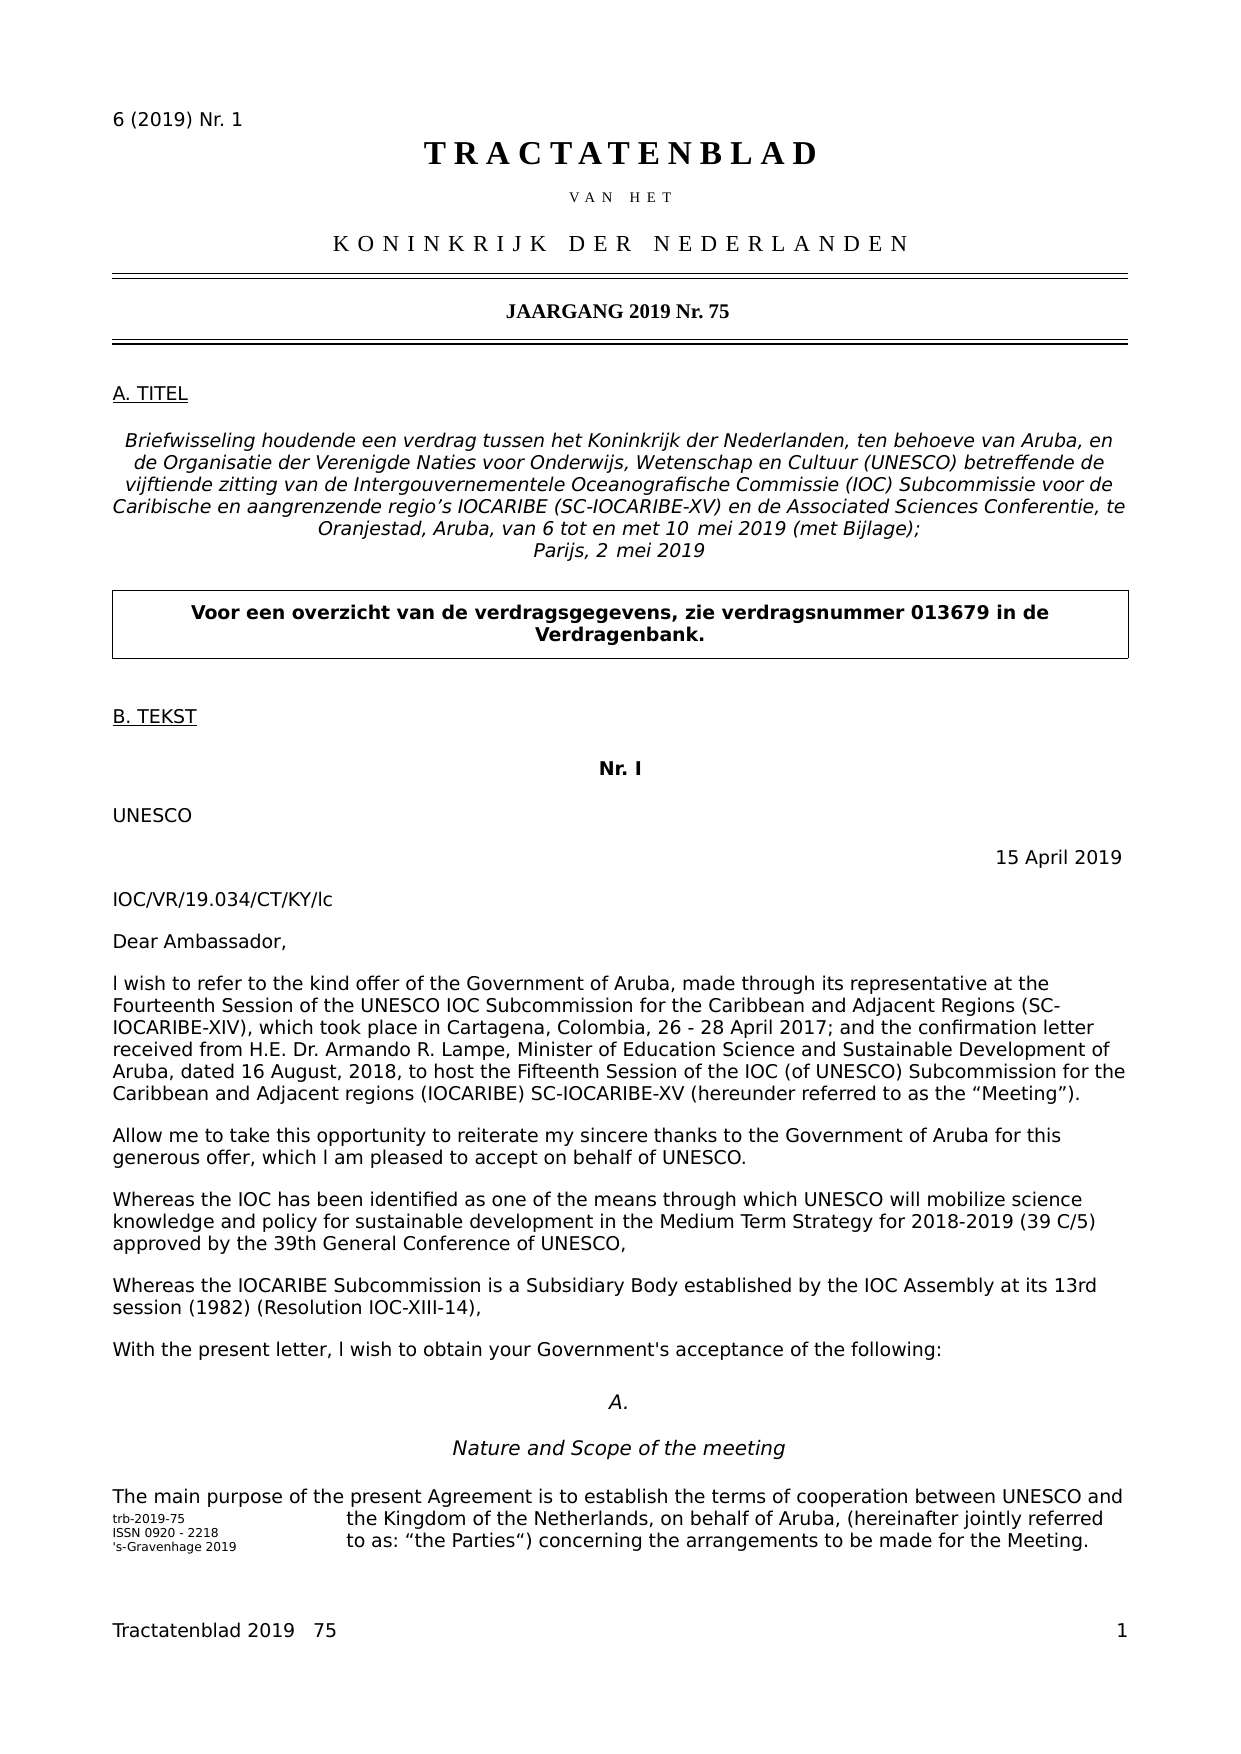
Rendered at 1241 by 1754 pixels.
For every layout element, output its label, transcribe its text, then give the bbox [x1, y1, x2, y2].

text 15 April 2019 [112, 847, 1128, 869]
subtitle B. TEKST [112, 706, 1128, 728]
text Briefwisseling houdende een verdrag tussen het Koninkrijk der Nederlanden, ten behoeve van Aruba, en de Organisatie der Verenigde Naties voor Onderwijs, Wetenschap en Cultuur (UNESCO) betreffende de vijftiende zitting van de Intergouvernementele Oceanografische Commissie (IOC) Subcommissie voor de Caribische en aangrenzende regio’s IOCARIBE (SC-IOCARIBE-XV) en de Associated Sciences Conferentie, te Oranjestad, Aruba, van 6 tot en met 10 mei 2019 (met Bijlage); [112, 430, 1128, 540]
text With the present letter, l wish to obtain your Government's acceptance of the following: [112, 1339, 1128, 1361]
text JAARGANG 2019 Nr. 75 [112, 299, 1128, 323]
text 's-Gravenhage 2019 [112, 1540, 346, 1554]
text Whereas the IOCARIBE Subcommission is a Subsidiary Body established by the IOC Assembly at its 13rd session (1982) (Resolution IOC-XIII-14), [112, 1275, 1128, 1319]
text The main purpose of the present Agreement is to establish the terms of cooperation between UNESCO and the Kingdom of the Netherlands, on behalf of Aruba, (hereinafter jointly referred to as: “the Parties“) concerning the arrangements to be made for the Meeting. [112, 1486, 1128, 1552]
subtitle Nr. I [112, 758, 1128, 780]
text l wish to refer to the kind offer of the Government of Aruba, made through its representative at the Fourteenth Session of the UNESCO IOC Subcommission for the Caribbean and Adjacent Regions (SC-IOCARIBE-XIV), which took place in Cartagena, Colombia, 26 - 28 April 2017; and the confirmation letter received from H.E. Dr. Armando R. Lampe, Minister of Education Science and Sustainable Development of Aruba, dated 16 August, 2018, to host the Fifteenth Session of the IOC (of UNESCO) Subcommission for the Caribbean and Adjacent regions (IOCARIBE) SC-IOCARIBE-XV (hereunder referred to as the “Meeting”). [112, 973, 1128, 1105]
text Whereas the IOC has been identified as one of the means through which UNESCO will mobilize science knowledge and policy for sustainable development in the Medium Term Strategy for 2018-2019 (39 C/5) approved by the 39th General Conference of UNESCO, [112, 1189, 1128, 1255]
text Parijs, 2 mei 2019 [112, 540, 1128, 562]
subtitle A. Nature and Scope of the meeting [112, 1391, 1128, 1461]
text ISSN 0920 - 2218 [112, 1526, 346, 1540]
subtitle A. TITEL [112, 383, 1128, 405]
text Allow me to take this opportunity to reiterate my sincere thanks to the Government of Aruba for this generous offer, which l am pleased to accept on behalf of UNESCO. [112, 1125, 1128, 1169]
text UNESCO [112, 805, 1128, 827]
text VAN HET [112, 189, 1128, 206]
text IOC/VR/19.034/CT/KY/lc [112, 889, 1128, 911]
text TRACTATENBLAD [112, 133, 1128, 172]
text Dear Ambassador, [112, 931, 1128, 953]
text KONINKRIJK DER NEDERLANDEN [112, 229, 1128, 256]
text 6 (2019) Nr. 1 [112, 109, 1128, 131]
text trb-2019-75 [112, 1512, 346, 1526]
